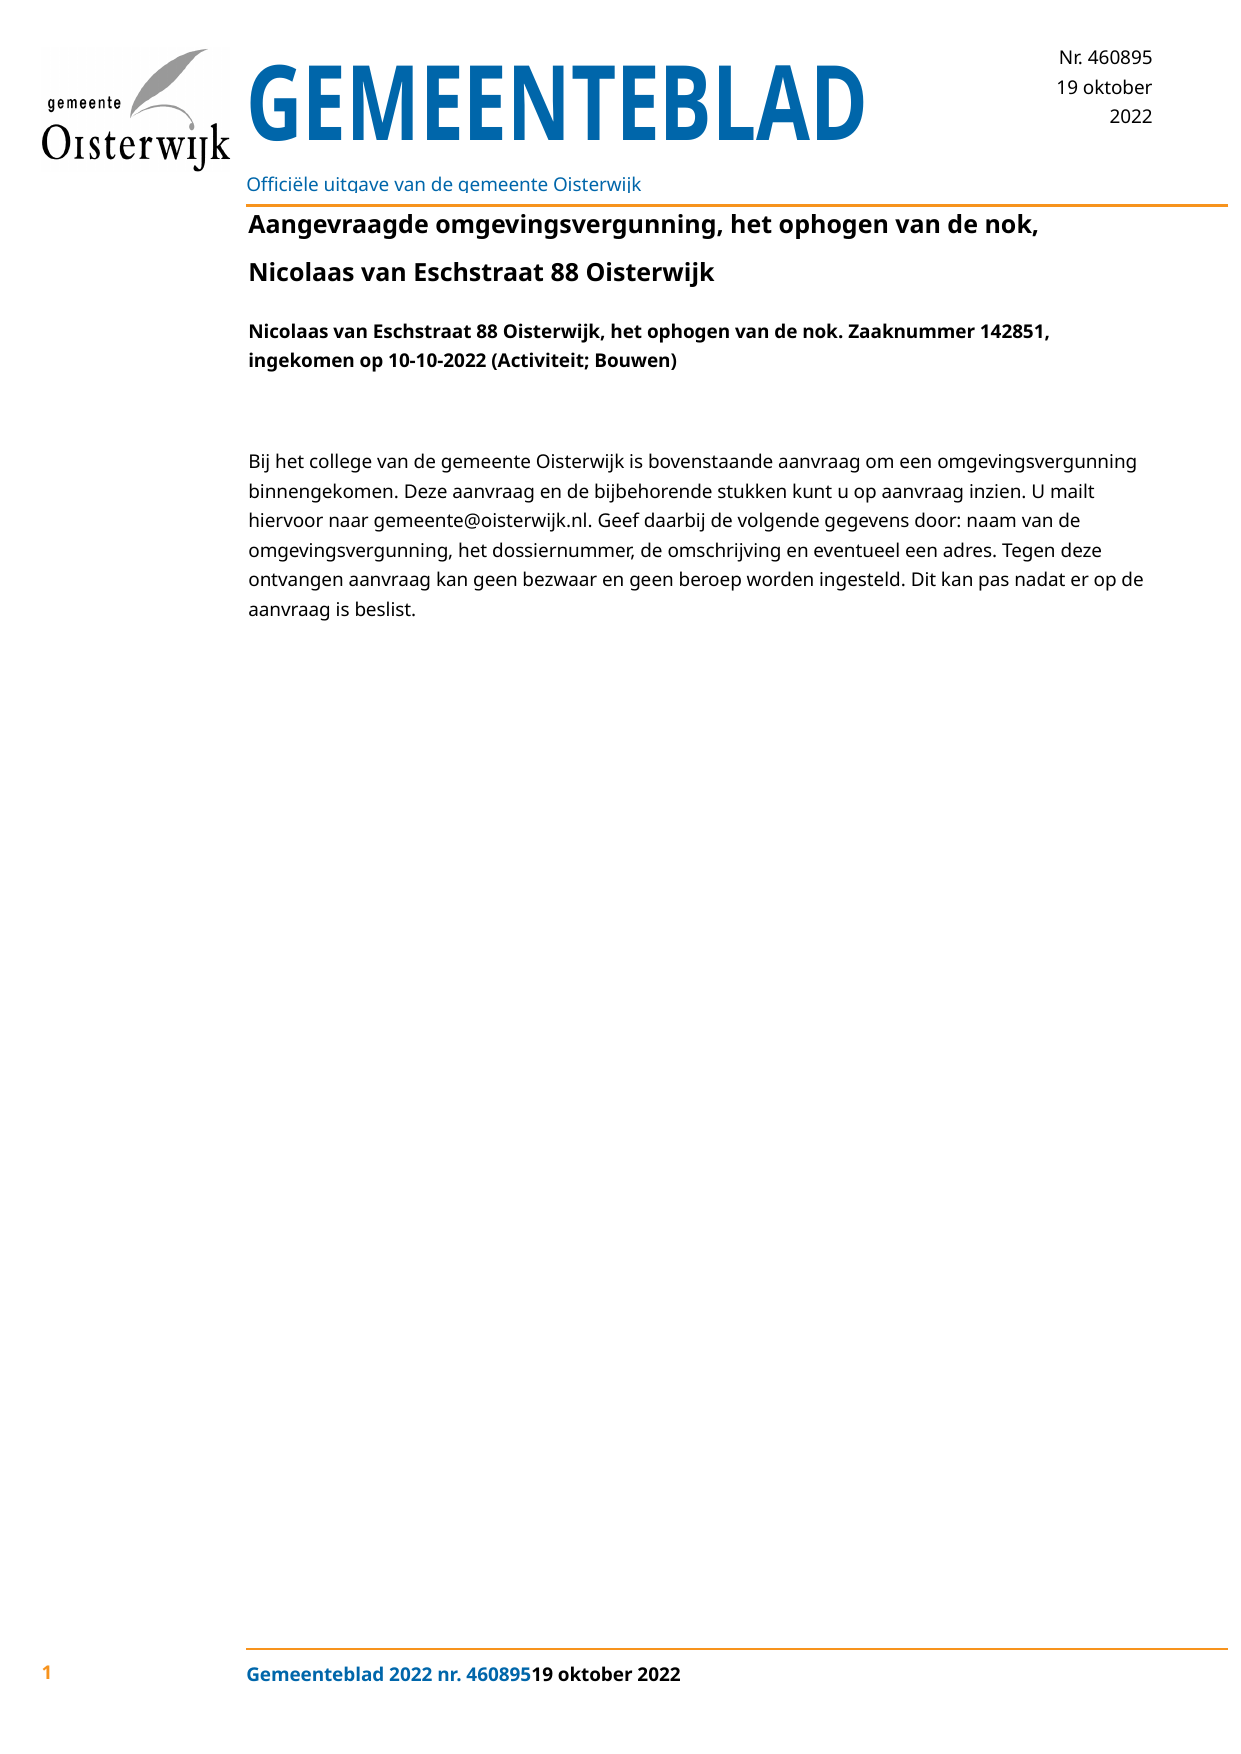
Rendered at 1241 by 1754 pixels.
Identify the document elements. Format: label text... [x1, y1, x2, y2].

text Bij het college van de gemeente Oisterwijk is bovenstaande aanvraag om een omgevingsvergunning binnengekomen. Deze aanvraag en de bijbehorende stukken kunt u op aanvraag inzien. U mailt hiervoor naar gemeente@oisterwijk.nl. Geef daarbij de volgende gegevens door: naam van de omgevingsvergunning, het dossiernummer, de omschrijving en eventueel een adres. Tegen deze ontvangen aanvraag kan geen bezwaar en geen beroep worden ingesteld. Dit kan pas nadat er op de aanvraag is beslist. [248, 448, 1152, 622]
text Nicolaas van Eschstraat 88 Oisterwijk, het ophogen van de nok. Zaaknummer 142851, ingekomen op 10-10-2022 (Activiteit; Bouwen) [248, 318, 1152, 373]
text Aangevraagde omgevingsvergunning, het ophogen van de nok, Nicolaas van Eschstraat 88 Oisterwijk [248, 207, 1152, 288]
picture [41, 47, 231, 172]
